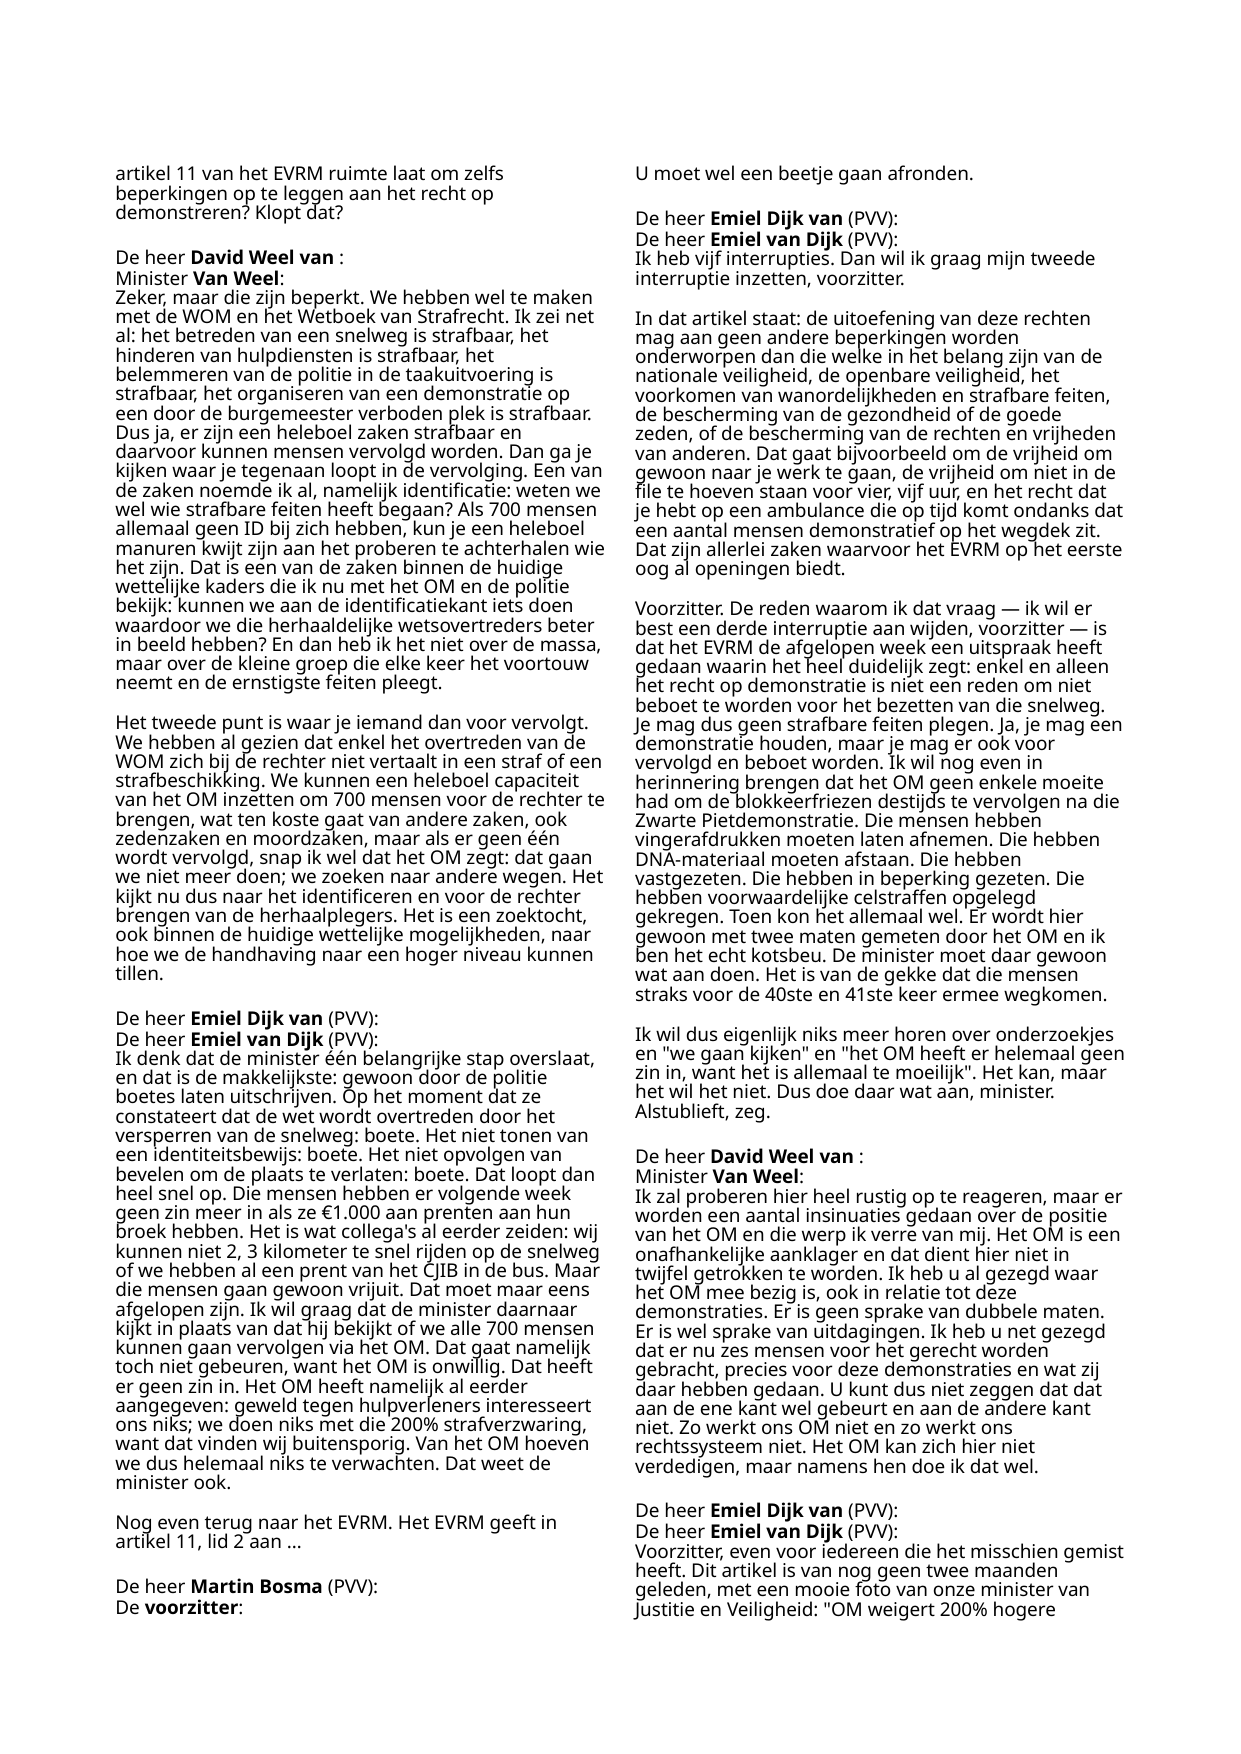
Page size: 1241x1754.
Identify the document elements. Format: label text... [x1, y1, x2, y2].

text Minister Van Weel: [635, 1168, 1125, 1188]
text Ik wil dus eigenlijk niks meer horen over onderzoekjes en "we gaan kijken" en "het OM heeft er helemaal geen zin in, want het is allemaal te moeilijk". Het kan, maar het wil het niet. Dus doe daar wat aan, minister. Alstublieft, zeg. [635, 1026, 1125, 1122]
text De heer Emiel Dijk van (PVV): [635, 1498, 1125, 1523]
text artikel 11 van het EVRM ruimte laat om zelfs beperkingen op te leggen aan het recht op demonstreren? Klopt dat? [115, 165, 605, 223]
text De heer David Weel van : [115, 244, 605, 270]
text De heer Emiel van Dijk (PVV): [635, 1523, 1125, 1543]
text Voorzitter. De reden waarom ik dat vraag — ik wil er best een derde interruptie aan wijden, voorzitter — is dat het EVRM de afgelopen week een uitspraak heeft gedaan waarin het heel duidelijk zegt: enkel en alleen het recht op demonstratie is niet een reden om niet beboet te worden voor het bezetten van die snelweg. Je mag dus geen strafbare feiten plegen. Ja, je mag een demonstratie houden, maar je mag er ook voor vervolgd en beboet worden. Ik wil nog even in herinnering brengen dat het OM geen enkele moeite had om de blokkeerfriezen destijds te vervolgen na die Zwarte Pietdemonstratie. Die mensen hebben vingerafdrukken moeten laten afnemen. Die hebben DNA-materiaal moeten afstaan. Die hebben vastgezeten. Die hebben in beperking gezeten. Die hebben voorwaardelijke celstraffen opgelegd gekregen. Toen kon het allemaal wel. Er wordt hier gewoon met twee maten gemeten door het OM en ik ben het echt kotsbeu. De minister moet daar gewoon wat aan doen. Het is van de gekke dat die mensen straks voor de 40ste en 41ste keer ermee wegkomen. [635, 600, 1125, 1005]
text De heer Emiel Dijk van (PVV): [635, 205, 1125, 231]
text De heer Emiel van Dijk (PVV): [115, 1031, 605, 1050]
text De heer David Weel van : [635, 1143, 1125, 1168]
text Minister Van Weel: [115, 270, 605, 289]
text De voorzitter: [115, 1599, 605, 1618]
text Ik zal proberen hier heel rustig op te reageren, maar er worden een aantal insinuaties gedaan over de positie van het OM en die werp ik verre van mij. Het OM is een onafhankelijke aanklager en dat dient hier niet in twijfel getrokken te worden. Ik heb u al gezegd waar het OM mee bezig is, ook in relatie tot deze demonstraties. Er is geen sprake van dubbele maten. Er is wel sprake van uitdagingen. Ik heb u net gezegd dat er nu zes mensen voor het gerecht worden gebracht, precies voor deze demonstraties en wat zij daar hebben gedaan. U kunt dus niet zeggen dat dat aan de ene kant wel gebeurt en aan de andere kant niet. Zo werkt ons OM niet en zo werkt ons rechtssysteem niet. Het OM kan zich hier niet verdedigen, maar namens hen doe ik dat wel. [635, 1188, 1125, 1477]
text De heer Emiel van Dijk (PVV): [635, 231, 1125, 250]
text Ik heb vijf interrupties. Dan wil ik graag mijn tweede interruptie inzetten, voorzitter. [635, 250, 1125, 289]
text U moet wel een beetje gaan afronden. [635, 165, 1125, 184]
text Voorzitter, even voor iedereen die het misschien gemist heeft. Dit artikel is van nog geen twee maanden geleden, met een mooie foto van onze minister van Justitie en Veiligheid: "OM weigert 200% hogere [635, 1543, 1125, 1620]
text Het tweede punt is waar je iemand dan voor vervolgt. We hebben al gezien dat enkel het overtreden van de WOM zich bij de rechter niet vertaalt in een straf of een strafbeschikking. We kunnen een heleboel capaciteit van het OM inzetten om 700 mensen voor de rechter te brengen, wat ten koste gaat van andere zaken, ook zedenzaken en moordzaken, maar als er geen één wordt vervolgd, snap ik wel dat het OM zegt: dat gaan we niet meer doen; we zoeken naar andere wegen. Het kijkt nu dus naar het identificeren en voor de rechter brengen van de herhaalplegers. Het is een zoektocht, ook binnen de huidige wettelijke mogelijkheden, naar hoe we de handhaving naar een hoger niveau kunnen tillen. [115, 714, 605, 984]
text Zeker, maar die zijn beperkt. We hebben wel te maken met de WOM en het Wetboek van Strafrecht. Ik zei net al: het betreden van een snelweg is strafbaar, het hinderen van hulpdiensten is strafbaar, het belemmeren van de politie in de taakuitvoering is strafbaar, het organiseren van een demonstratie op een door de burgemeester verboden plek is strafbaar. Dus ja, er zijn een heleboel zaken strafbaar en daarvoor kunnen mensen vervolgd worden. Dan ga je kijken waar je tegenaan loopt in de vervolging. Een van de zaken noemde ik al, namelijk identificatie: weten we wel wie strafbare feiten heeft begaan? Als 700 mensen allemaal geen ID bij zich hebben, kun je een heleboel manuren kwijt zijn aan het proberen te achterhalen wie het zijn. Dat is een van de zaken binnen de huidige wettelijke kaders die ik nu met het OM en de politie bekijk: kunnen we aan de identificatiekant iets doen waardoor we die herhaaldelijke wetsovertreders beter in beeld hebben? En dan heb ik het niet over de massa, maar over de kleine groep die elke keer het voortouw neemt en de ernstigste feiten pleegt. [115, 289, 605, 694]
text In dat artikel staat: de uitoefening van deze rechten mag aan geen andere beperkingen worden onderworpen dan die welke in het belang zijn van de nationale veiligheid, de openbare veiligheid, het voorkomen van wanordelijkheden en strafbare feiten, de bescherming van de gezondheid of de goede zeden, of de bescherming van de rechten en vrijheden van anderen. Dat gaat bijvoorbeeld om de vrijheid om gewoon naar je werk te gaan, de vrijheid om niet in de file te hoeven staan voor vier, vijf uur, en het recht dat je hebt op een ambulance die op tijd komt ondanks dat een aantal mensen demonstratief op het wegdek zit. Dat zijn allerlei zaken waarvoor het EVRM op het eerste oog al openingen biedt. [635, 310, 1125, 579]
text De heer Emiel Dijk van (PVV): [115, 1005, 605, 1031]
text De heer Martin Bosma (PVV): [115, 1573, 605, 1599]
text Ik denk dat de minister één belangrijke stap overslaat, en dat is de makkelijkste: gewoon door de politie boetes laten uitschrijven. Op het moment dat ze constateert dat de wet wordt overtreden door het versperren van de snelweg: boete. Het niet tonen van een identiteitsbewijs: boete. Het niet opvolgen van bevelen om de plaats te verlaten: boete. Dat loopt dan heel snel op. Die mensen hebben er volgende week geen zin meer in als ze €1.000 aan prenten aan hun broek hebben. Het is wat collega's al eerder zeiden: wij kunnen niet 2, 3 kilometer te snel rijden op de snelweg of we hebben al een prent van het CJIB in de bus. Maar die mensen gaan gewoon vrijuit. Dat moet maar eens afgelopen zijn. Ik wil graag dat de minister daarnaar kijkt in plaats van dat hij bekijkt of we alle 700 mensen kunnen gaan vervolgen via het OM. Dat gaat namelijk toch niet gebeuren, want het OM is onwillig. Dat heeft er geen zin in. Het OM heeft namelijk al eerder aangegeven: geweld tegen hulpverleners interesseert ons niks; we doen niks met die 200% strafverzwaring, want dat vinden wij buitensporig. Van het OM hoeven we dus helemaal niks te verwachten. Dat weet de minister ook. [115, 1050, 605, 1493]
text Nog even terug naar het EVRM. Het EVRM geeft in artikel 11, lid 2 aan … [115, 1514, 605, 1552]
